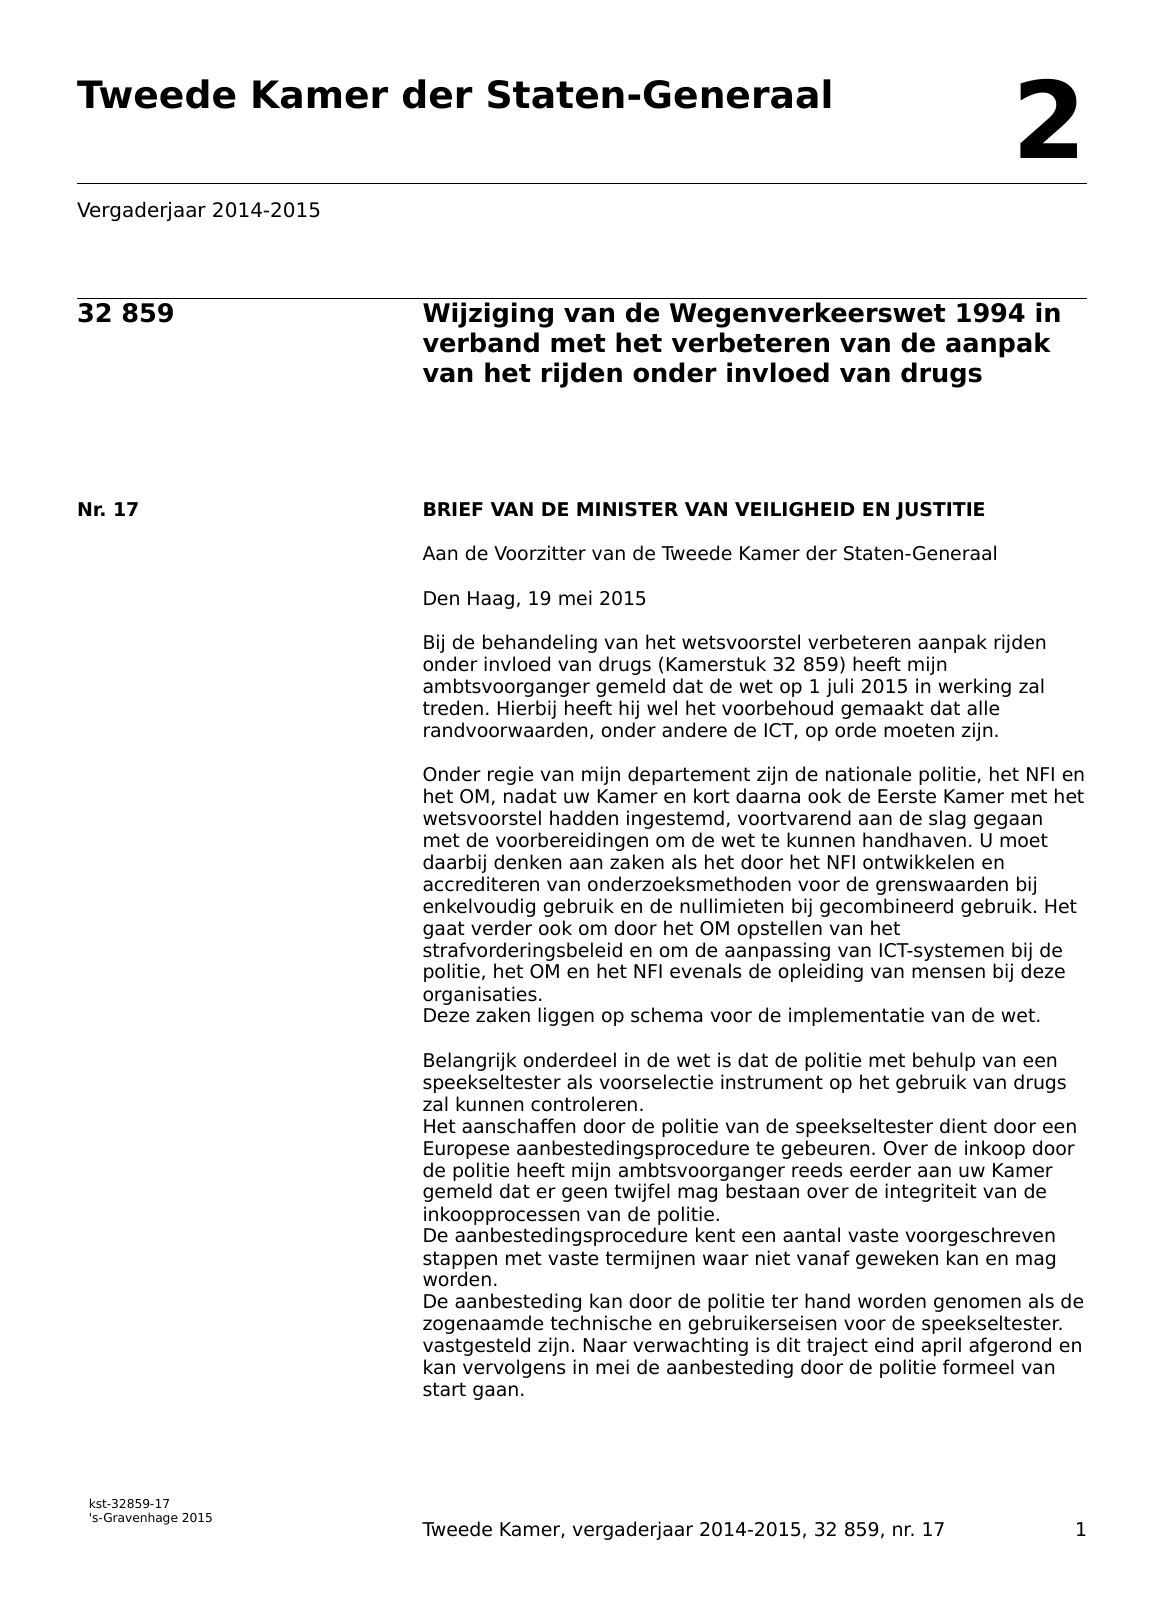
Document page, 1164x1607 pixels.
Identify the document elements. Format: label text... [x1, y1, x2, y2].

subtitle Nr. 17 BRIEF VAN DE MINISTER VAN VEILIGHEID EN JUSTITIE [77, 499, 1087, 521]
table_header Tweede Kamer der Staten-Generaal [77, 59, 886, 183]
text Het aanschaffen door de politie van de speekseltester dient door een Europese aanbestedingsprocedure te gebeuren. Over de inkoop door de politie heeft mijn ambtsvoorganger reeds eerder aan uw Kamer gemeld dat er geen twijfel mag bestaan over de integriteit van de inkoopprocessen van de politie. [422, 1116, 1087, 1225]
text De aanbestedingsprocedure kent een aantal vaste voorgeschreven stappen met vaste termijnen waar niet vanaf geweken kan en mag worden. [422, 1225, 1087, 1291]
text Onder regie van mijn departement zijn de nationale politie, het NFI en het OM, nadat uw Kamer en kort daarna ook de Eerste Kamer met het wetsvoorstel hadden ingestemd, voortvarend aan de slag gegaan met de voorbereidingen om de wet te kunnen handhaven. U moet daarbij denken aan zaken als het door het NFI ontwikkelen en accrediteren van onderzoeksmethoden voor de grenswaarden bij enkelvoudig gebruik en de nullimieten bij gecombineerd gebruik. Het gaat verder ook om door het OM opstellen van het strafvorderingsbeleid en om de aanpassing van ICT-systemen bij de politie, het OM en het NFI evenals de opleiding van mensen bij deze organisaties. [422, 764, 1087, 1005]
text Den Haag, 19 mei 2015 [422, 587, 1087, 609]
text 's-Gravenhage 2015 [88, 1511, 323, 1525]
table_header 2 [886, 59, 1087, 183]
subtitle 32 859 Wijziging van de Wegenverkeerswet 1994 in verband met het verbeteren van de aanpak van het rijden onder invloed van drugs [77, 299, 1087, 388]
text Bij de behandeling van het wetsvoorstel verbeteren aanpak rijden onder invloed van drugs (Kamerstuk 32 859) heeft mijn ambtsvoorganger gemeld dat de wet op 1 juli 2015 in werking zal treden. Hierbij heeft hij wel het voorbehoud gemaakt dat alle randvoorwaarden, onder andere de ICT, op orde moeten zijn. [422, 632, 1087, 741]
text De aanbesteding kan door de politie ter hand worden genomen als de zogenaamde technische en gebruikerseisen voor de speekseltester. vastgesteld zijn. Naar verwachting is dit traject eind april afgerond en kan vervolgens in mei de aanbesteding door de politie formeel van start gaan. [422, 1291, 1087, 1401]
text Belangrijk onderdeel in de wet is dat de politie met behulp van een speekseltester als voorselectie instrument op het gebruik van drugs zal kunnen controleren. [422, 1049, 1087, 1116]
text Aan de Voorzitter van de Tweede Kamer der Staten-Generaal [422, 543, 1087, 565]
table_cell Vergaderjaar 2014-2015 [77, 184, 1087, 298]
text kst-32859-17 [88, 1497, 323, 1511]
text Deze zaken liggen op schema voor de implementatie van de wet. [422, 1005, 1087, 1027]
